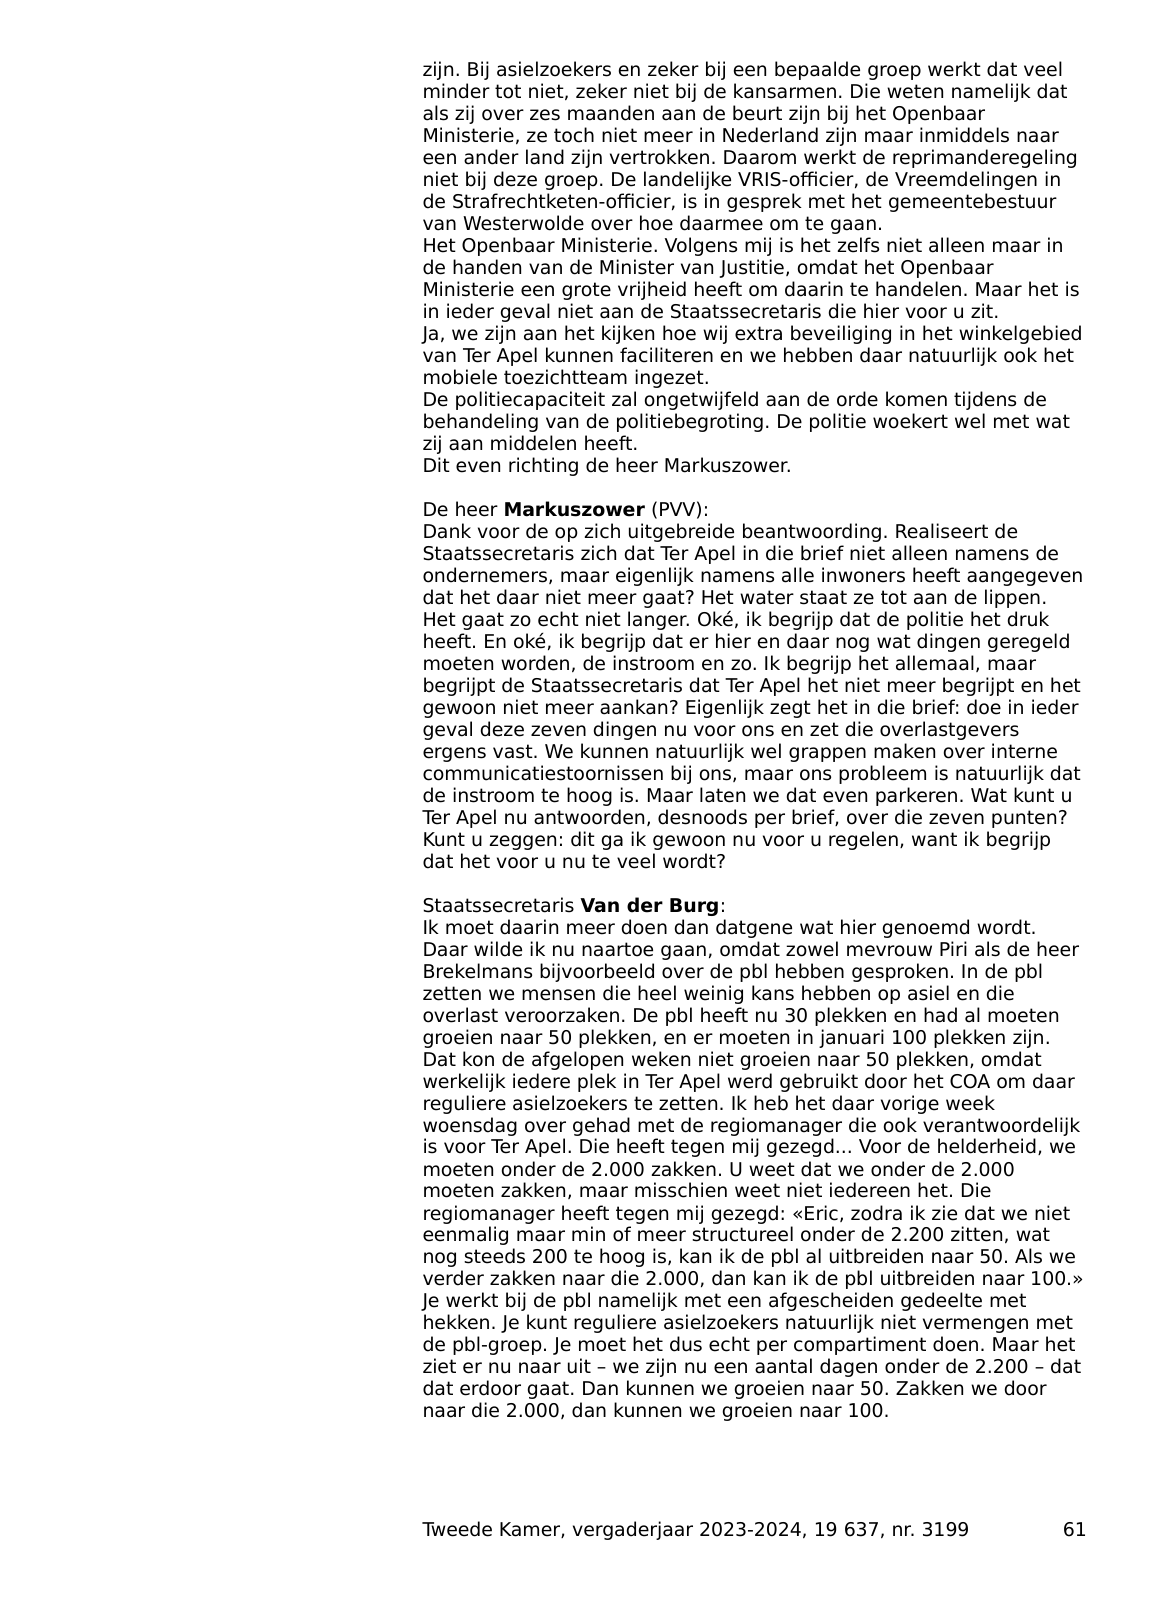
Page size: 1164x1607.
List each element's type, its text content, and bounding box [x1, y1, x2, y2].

text De politiecapaciteit zal ongetwijfeld aan de orde komen tijdens de behandeling van de politiebegroting. De politie woekert wel met wat zij aan middelen heeft. [422, 389, 1087, 455]
text Dank voor de op zich uitgebreide beantwoording. Realiseert de Staatssecretaris zich dat Ter Apel in die brief niet alleen namens de ondernemers, maar eigenlijk namens alle inwoners heeft aangegeven dat het daar niet meer gaat? Het water staat ze tot aan de lippen. Het gaat zo echt niet langer. Oké, ik begrijp dat de politie het druk heeft. En oké, ik begrijp dat er hier en daar nog wat dingen geregeld moeten worden, de instroom en zo. Ik begrijp het allemaal, maar begrijpt de Staatssecretaris dat Ter Apel het niet meer begrijpt en het gewoon niet meer aankan? Eigenlijk zegt het in die brief: doe in ieder geval deze zeven dingen nu voor ons en zet die overlastgevers ergens vast. We kunnen natuurlijk wel grappen maken over interne communicatiestoornissen bij ons, maar ons probleem is natuurlijk dat de instroom te hoog is. Maar laten we dat even parkeren. Wat kunt u Ter Apel nu antwoorden, desnoods per brief, over die zeven punten? Kunt u zeggen: dit ga ik gewoon nu voor u regelen, want ik begrijp dat het voor u nu te veel wordt? [422, 521, 1087, 872]
text Staatssecretaris Van der Burg: [422, 895, 1087, 917]
text Ja, we zijn aan het kijken hoe wij extra beveiliging in het winkelgebied van Ter Apel kunnen faciliteren en we hebben daar natuurlijk ook het mobiele toezichtteam ingezet. [422, 323, 1087, 389]
text Dit even richting de heer Markuszower. [422, 455, 1087, 477]
text De heer Markuszower (PVV): [422, 499, 1087, 521]
text Het Openbaar Ministerie. Volgens mij is het zelfs niet alleen maar in de handen van de Minister van Justitie, omdat het Openbaar Ministerie een grote vrijheid heeft om daarin te handelen. Maar het is in ieder geval niet aan de Staatssecretaris die hier voor u zit. [422, 235, 1087, 323]
text Ik moet daarin meer doen dan datgene wat hier genoemd wordt. Daar wilde ik nu naartoe gaan, omdat zowel mevrouw Piri als de heer Brekelmans bijvoorbeeld over de pbl hebben gesproken. In de pbl zetten we mensen die heel weinig kans hebben op asiel en die overlast veroorzaken. De pbl heeft nu 30 plekken en had al moeten groeien naar 50 plekken, en er moeten in januari 100 plekken zijn. Dat kon de afgelopen weken niet groeien naar 50 plekken, omdat werkelijk iedere plek in Ter Apel werd gebruikt door het COA om daar reguliere asielzoekers te zetten. Ik heb het daar vorige week woensdag over gehad met de regiomanager die ook verantwoordelijk is voor Ter Apel. Die heeft tegen mij gezegd... Voor de helderheid, we moeten onder de 2.000 zakken. U weet dat we onder de 2.000 moeten zakken, maar misschien weet niet iedereen het. Die regiomanager heeft tegen mij gezegd: «Eric, zodra ik zie dat we niet eenmalig maar min of meer structureel onder de 2.200 zitten, wat nog steeds 200 te hoog is, kan ik de pbl al uitbreiden naar 50. Als we verder zakken naar die 2.000, dan kan ik de pbl uitbreiden naar 100.» Je werkt bij de pbl namelijk met een afgescheiden gedeelte met hekken. Je kunt reguliere asielzoekers natuurlijk niet vermengen met de pbl-groep. Je moet het dus echt per compartiment doen. Maar het ziet er nu naar uit – we zijn nu een aantal dagen onder de 2.200 – dat dat erdoor gaat. Dan kunnen we groeien naar 50. Zakken we door naar die 2.000, dan kunnen we groeien naar 100. [422, 917, 1087, 1422]
text zijn. Bij asielzoekers en zeker bij een bepaalde groep werkt dat veel minder tot niet, zeker niet bij de kansarmen. Die weten namelijk dat als zij over zes maanden aan de beurt zijn bij het Openbaar Ministerie, ze toch niet meer in Nederland zijn maar inmiddels naar een ander land zijn vertrokken. Daarom werkt de reprimanderegeling niet bij deze groep. De landelijke VRIS-officier, de Vreemdelingen in de Strafrechtketen-officier, is in gesprek met het gemeentebestuur van Westerwolde over hoe daarmee om te gaan. [422, 59, 1087, 235]
